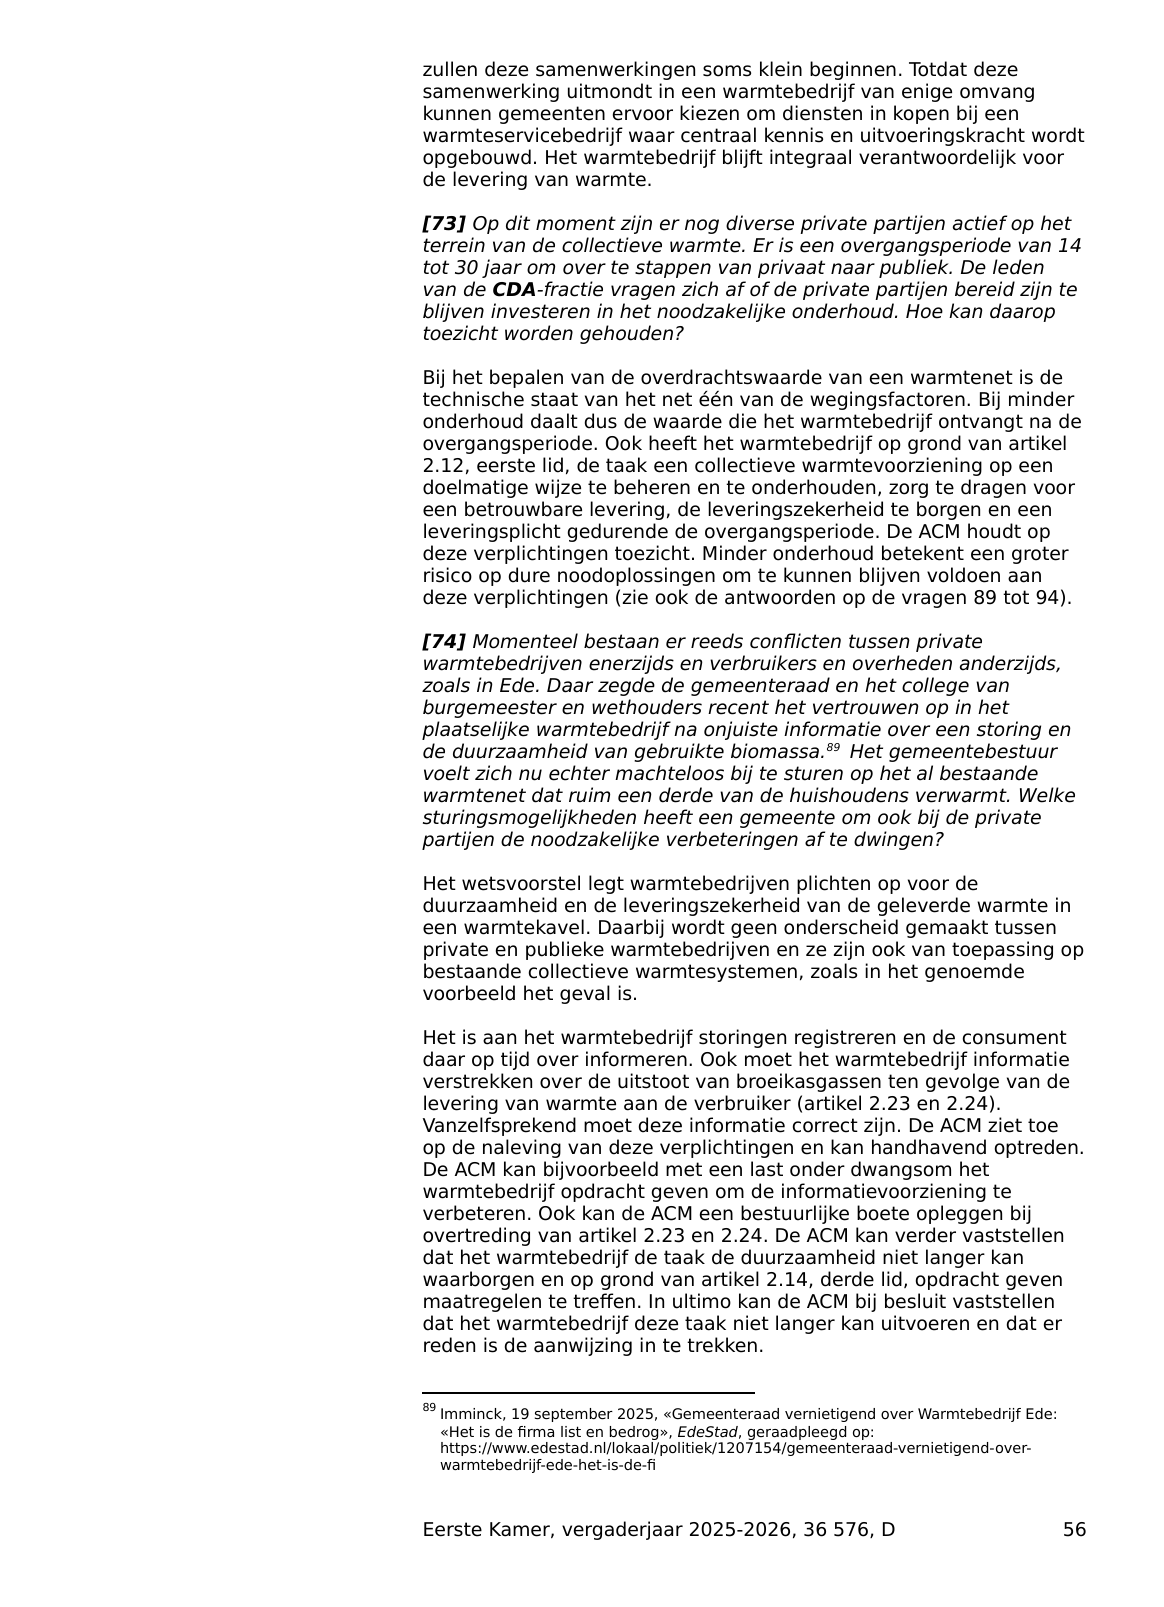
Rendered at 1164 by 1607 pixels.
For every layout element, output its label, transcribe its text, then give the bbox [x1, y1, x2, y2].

subtitle [73] Op dit moment zijn er nog diverse private partijen actief op het terrein van de collectieve warmte. Er is een overgangsperiode van 14 tot 30 jaar om over te stappen van privaat naar publiek. De leden van de CDA-fractie vragen zich af of de private partijen bereid zijn te blijven investeren in het noodzakelijke onderhoud. Hoe kan daarop toezicht worden gehouden? [422, 213, 1087, 345]
text Het wetsvoorstel legt warmtebedrijven plichten op voor de duurzaamheid en de leveringszekerheid van de geleverde warmte in een warmtekavel. Daarbij wordt geen onderscheid gemaakt tussen private en publieke warmtebedrijven en ze zijn ook van toepassing op bestaande collectieve warmtesystemen, zoals in het genoemde voorbeeld het geval is. [422, 873, 1087, 1005]
text Bij het bepalen van de overdrachtswaarde van een warmtenet is de technische staat van het net één van de wegingsfactoren. Bij minder onderhoud daalt dus de waarde die het warmtebedrijf ontvangt na de overgangsperiode. Ook heeft het warmtebedrijf op grond van artikel 2.12, eerste lid, de taak een collectieve warmtevoorziening op een doelmatige wijze te beheren en te onderhouden, zorg te dragen voor een betrouwbare levering, de leveringszekerheid te borgen en een leveringsplicht gedurende de overgangsperiode. De ACM houdt op deze verplichtingen toezicht. Minder onderhoud betekent een groter risico op dure noodoplossingen om te kunnen blijven voldoen aan deze verplichtingen (zie ook de antwoorden op de vragen 89 tot 94). [422, 367, 1087, 609]
text zullen deze samenwerkingen soms klein beginnen. Totdat deze samenwerking uitmondt in een warmtebedrijf van enige omvang kunnen gemeenten ervoor kiezen om diensten in kopen bij een warmteservicebedrijf waar centraal kennis en uitvoeringskracht wordt opgebouwd. Het warmtebedrijf blijft integraal verantwoordelijk voor de levering van warmte. [422, 59, 1087, 191]
text Imminck, 19 september 2025, «Gemeenteraad vernietigend over Warmtebedrijf Ede: «Het is de firma list en bedrog», EdeStad, geraadpleegd op: https://www.edestad.nl/lokaal/politiek/1207154/gemeenteraad-vernietigend-over-warmtebedrijf-ede-het-is-de-fi [422, 1402, 1087, 1474]
subtitle [74] Momenteel bestaan er reeds conflicten tussen private warmtebedrijven enerzijds en verbruikers en overheden anderzijds, zoals in Ede. Daar zegde de gemeenteraad en het college van burgemeester en wethouders recent het vertrouwen op in het plaatselijke warmtebedrijf na onjuiste informatie over een storing en de duurzaamheid van gebruikte biomassa. Het gemeentebestuur voelt zich nu echter machteloos bij te sturen op het al bestaande warmtenet dat ruim een derde van de huishoudens verwarmt. Welke sturingsmogelijkheden heeft een gemeente om ook bij de private partijen de noodzakelijke verbeteringen af te dwingen? [422, 631, 1087, 851]
text Het is aan het warmtebedrijf storingen registreren en de consument daar op tijd over informeren. Ook moet het warmtebedrijf informatie verstrekken over de uitstoot van broeikasgassen ten gevolge van de levering van warmte aan de verbruiker (artikel 2.23 en 2.24). Vanzelfsprekend moet deze informatie correct zijn. De ACM ziet toe op de naleving van deze verplichtingen en kan handhavend optreden. De ACM kan bijvoorbeeld met een last onder dwangsom het warmtebedrijf opdracht geven om de informatievoorziening te verbeteren. Ook kan de ACM een bestuurlijke boete opleggen bij overtreding van artikel 2.23 en 2.24. De ACM kan verder vaststellen dat het warmtebedrijf de taak de duurzaamheid niet langer kan waarborgen en op grond van artikel 2.14, derde lid, opdracht geven maatregelen te treffen. In ultimo kan de ACM bij besluit vaststellen dat het warmtebedrijf deze taak niet langer kan uitvoeren en dat er reden is de aanwijzing in te trekken. [422, 1027, 1087, 1357]
